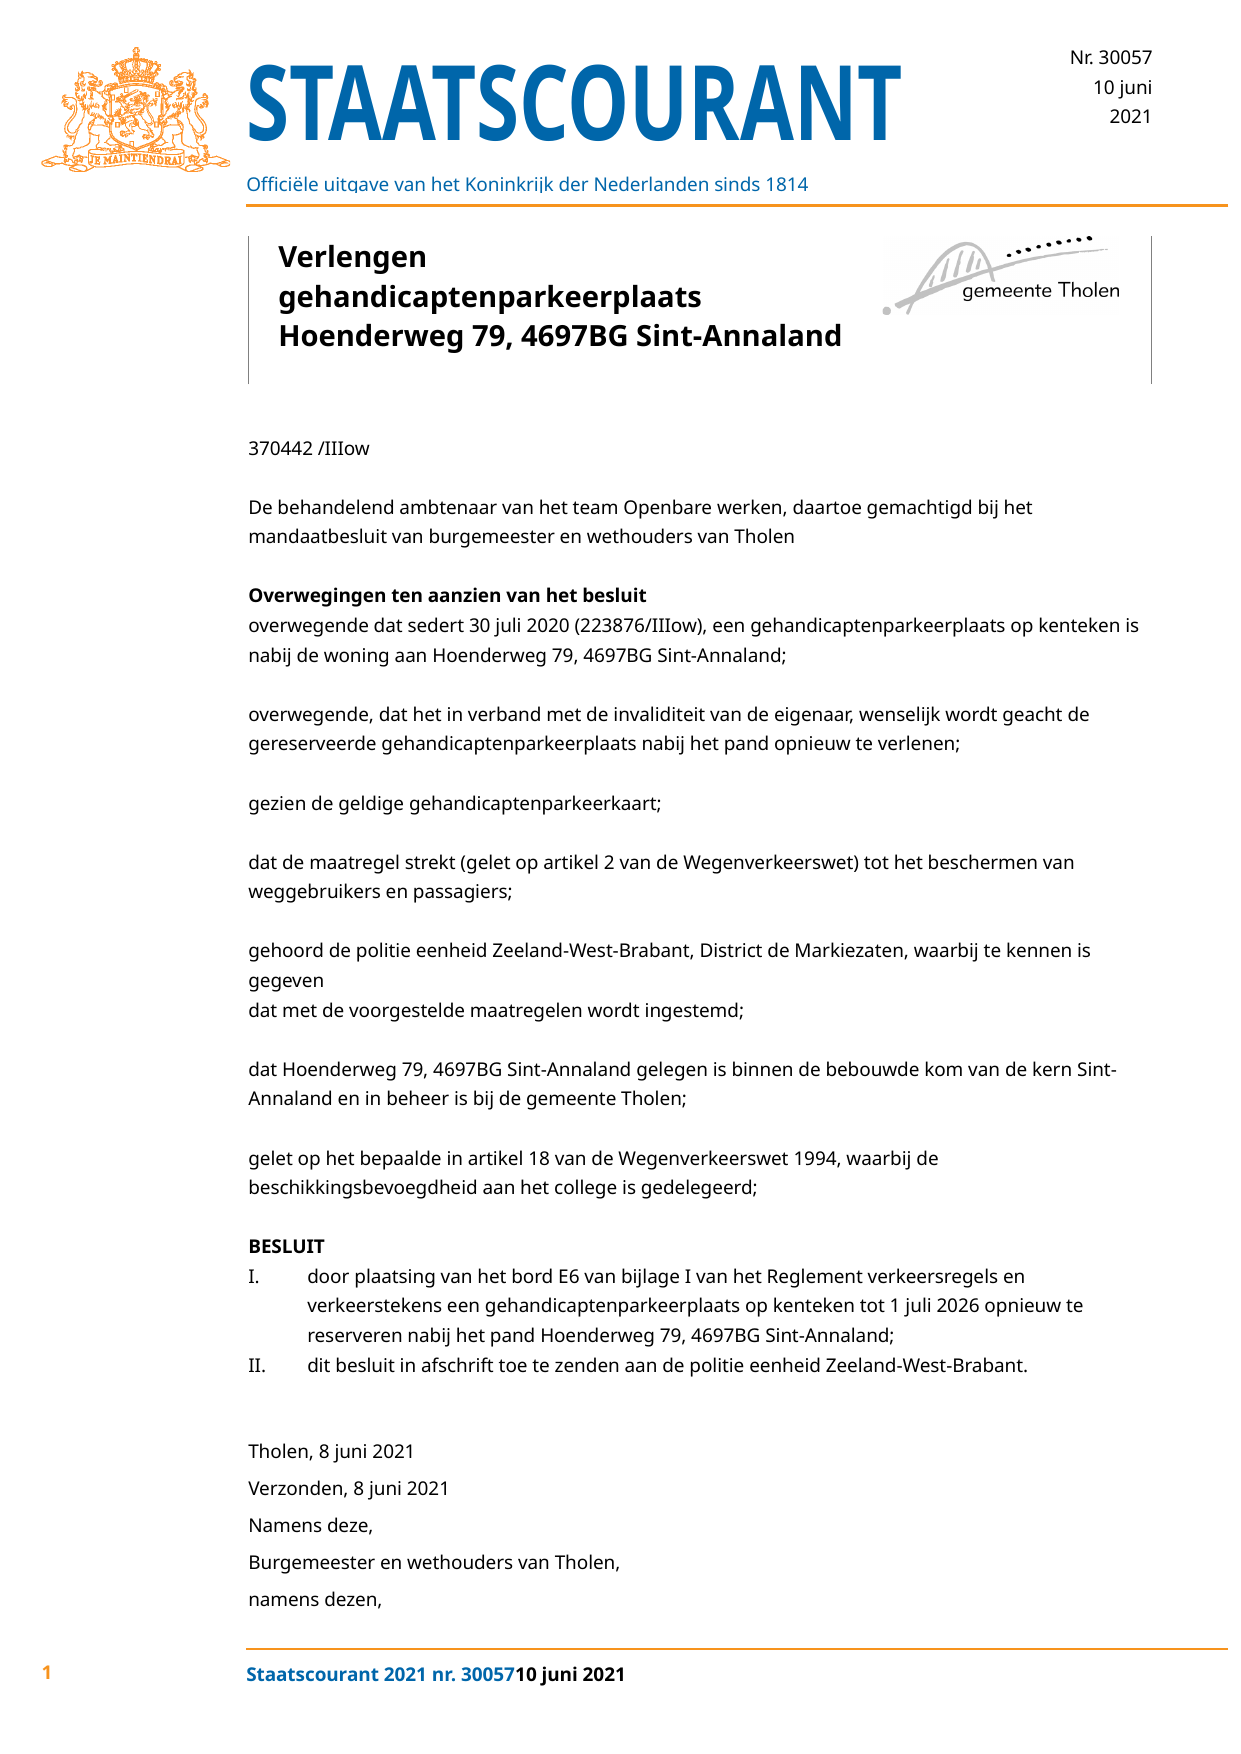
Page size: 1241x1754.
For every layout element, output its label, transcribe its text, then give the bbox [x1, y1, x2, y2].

text namens dezen, [248, 1591, 1152, 1610]
text gezien de geldige gehandicaptenparkeerkaart; [248, 790, 1152, 815]
text dat met de voorgestelde maatregelen wordt ingestemd; [248, 997, 1152, 1022]
text Overwegingen ten aanzien van het besluit [248, 583, 1152, 608]
list dit besluit in afschrift toe te zenden aan de politie eenheid Zeeland-West-Brabant. [248, 1352, 1152, 1377]
list door plaatsing van het bord E6 van bijlage I van het Reglement verkeersregels en verkeerstekens een gehandicaptenparkeerplaats op kenteken tot 1 juli 2026 opnieuw te reserveren nabij het pand Hoenderweg 79, 4697BG Sint-Annaland; [248, 1263, 1152, 1348]
table_header [850, 236, 1151, 384]
text Namens deze, [248, 1517, 1152, 1536]
picture [882, 236, 1119, 315]
text dat Hoenderweg 79, 4697BG Sint-Annaland gelegen is binnen de bebouwde kom van de kern Sint-Annaland en in beheer is bij de gemeente Tholen; [248, 1056, 1152, 1111]
text Tholen, 8 juni 2021 [248, 1443, 1152, 1462]
text gehoord de politie eenheid Zeeland-West-Brabant, District de Markiezaten, waarbij te kennen is gegeven [248, 938, 1152, 993]
text dat de maatregel strekt (gelet op artikel 2 van de Wegenverkeerswet) tot het beschermen van weggebruikers en passagiers; [248, 849, 1152, 904]
text Verzonden, 8 juni 2021 [248, 1480, 1152, 1499]
text overwegende dat sedert 30 juli 2020 (223876/IIIow), een gehandicaptenparkeerplaats op kenteken is nabij de woning aan Hoenderweg 79, 4697BG Sint-Annaland; [248, 612, 1152, 667]
text Burgemeester en wethouders van Tholen, [248, 1554, 1152, 1573]
text 370442 /IIIow [248, 435, 1152, 460]
text BESLUIT [248, 1233, 1152, 1259]
text De behandelend ambtenaar van het team Openbare werken, daartoe gemachtigd bij het mandaatbesluit van burgemeester en wethouders van Tholen [248, 494, 1152, 549]
text overwegende, dat het in verband met de invaliditeit van de eigenaar, wenselijk wordt geacht de gereserveerde gehandicaptenparkeerplaats nabij het pand opnieuw te verlenen; [248, 701, 1152, 756]
table_header Verlengen gehandicaptenparkeerplaats Hoenderweg 79, 4697BG Sint-Annaland [249, 236, 850, 384]
text gelet op het bepaalde in artikel 18 van de Wegenverkeerswet 1994, waarbij de beschikkingsbevoegdheid aan het college is gedelegeerd; [248, 1145, 1152, 1200]
picture [41, 47, 231, 172]
